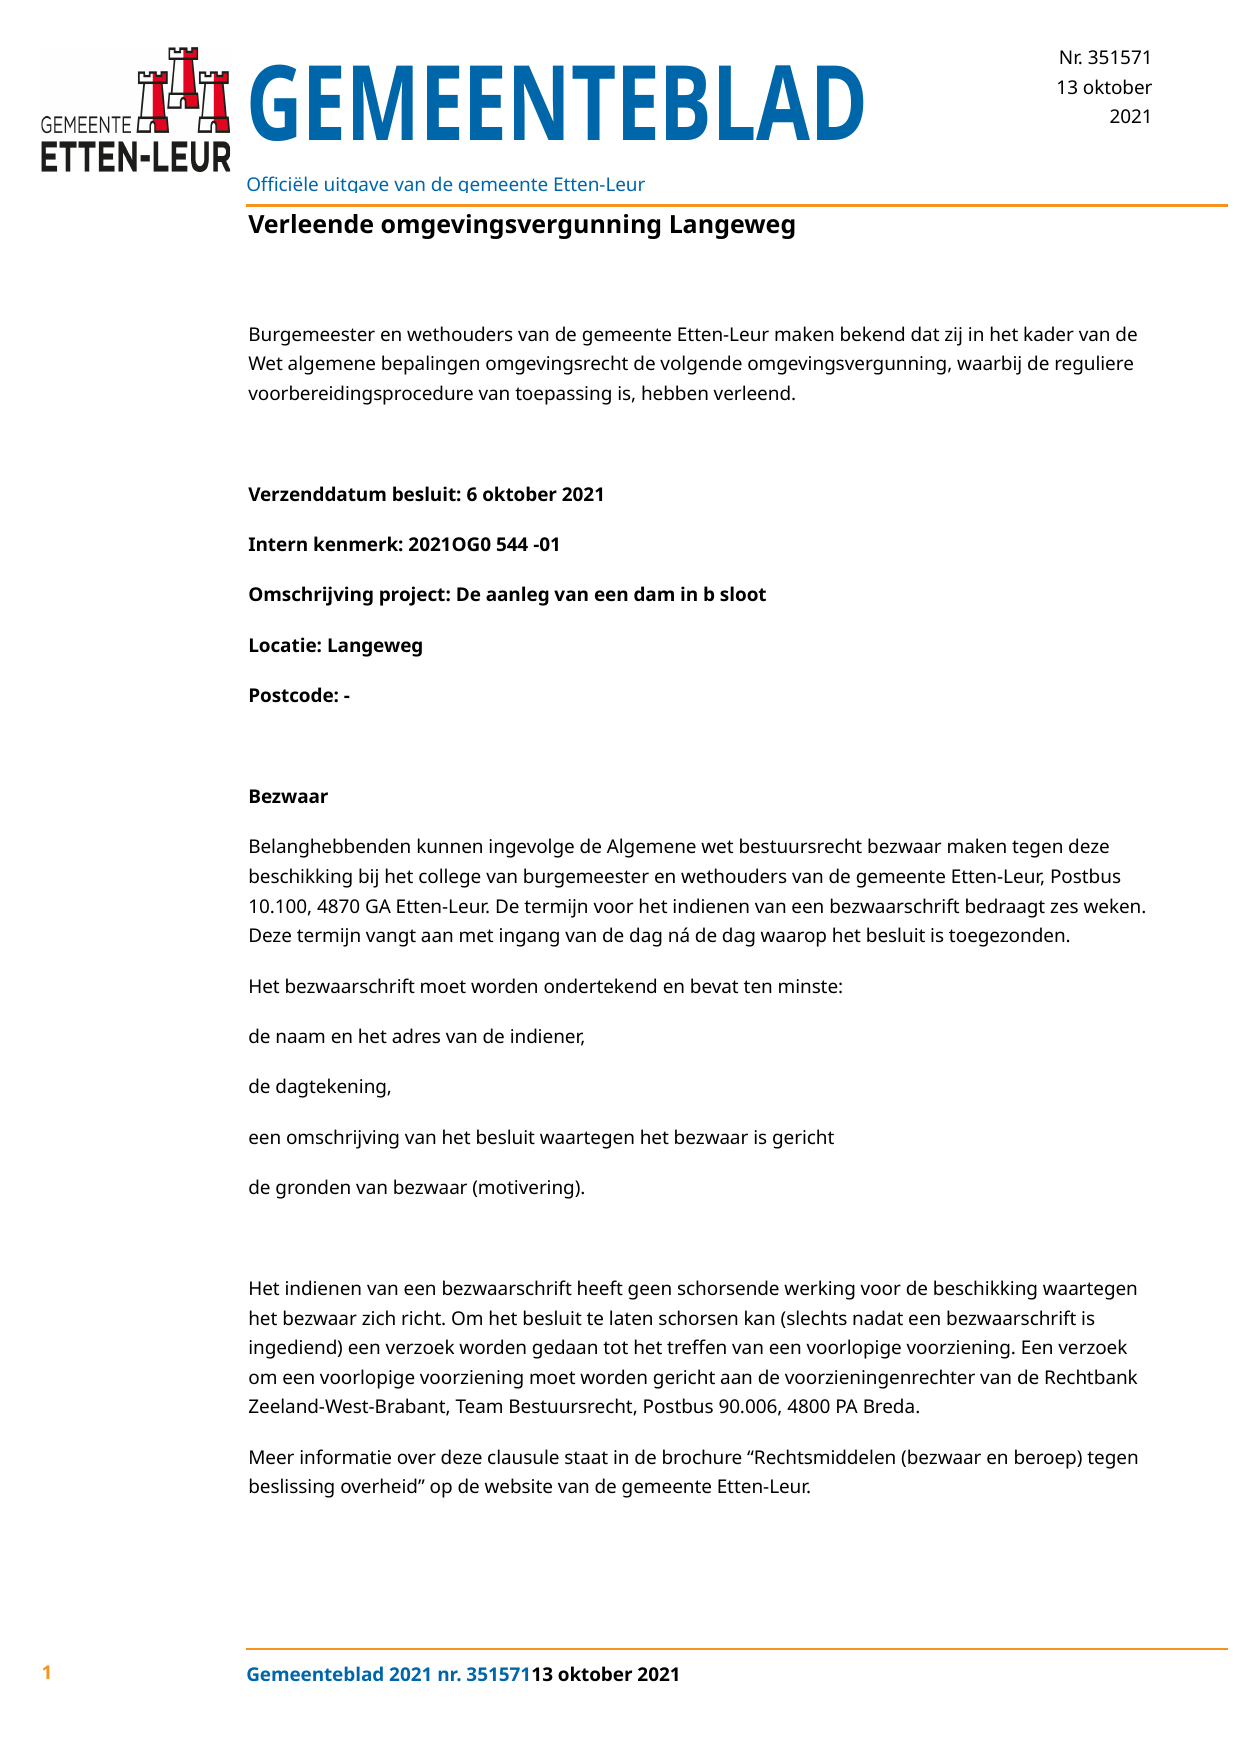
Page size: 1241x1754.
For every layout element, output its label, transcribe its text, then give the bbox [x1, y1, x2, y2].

text de gronden van bezwaar (motivering). [248, 1174, 1152, 1200]
text Bezwaar [248, 783, 1152, 809]
text de dagtekening, [248, 1074, 1152, 1099]
picture [41, 47, 231, 172]
text Verleende omgevingsvergunning Langeweg [248, 207, 1152, 241]
text Intern kenmerk: 2021OG0 544 -01 [248, 531, 1152, 557]
text Belanghebbenden kunnen ingevolge de Algemene wet bestuursrecht bezwaar maken tegen deze beschikking bij het college van burgemeester en wethouders van de gemeente Etten-Leur, Postbus 10.100, 4870 GA Etten-Leur. De termijn voor het indienen van een bezwaarschrift bedraagt zes weken. Deze termijn vangt aan met ingang van de dag ná de dag waarop het besluit is toegezonden. [248, 834, 1152, 948]
text Postcode: - [248, 682, 1152, 708]
text Het bezwaarschrift moet worden ondertekend en bevat ten minste: [248, 973, 1152, 998]
text Het indienen van een bezwaarschrift heeft geen schorsende werking voor de beschikking waartegen het bezwaar zich richt. Om het besluit te laten schorsen kan (slechts nadat een bezwaarschrift is ingediend) een verzoek worden gedaan tot het treffen van een voorlopige voorziening. Een verzoek om een voorlopige voorziening moet worden gericht aan de voorzieningenrechter van de Rechtbank Zeeland-West-Brabant, Team Bestuursrecht, Postbus 90.006, 4800 PA Breda. [248, 1275, 1152, 1419]
text Burgemeester en wethouders van de gemeente Etten-Leur maken bekend dat zij in het kader van de Wet algemene bepalingen omgevingsrecht de volgende omgevingsvergunning, waarbij de reguliere voorbereidingsprocedure van toepassing is, hebben verleend. [248, 321, 1152, 406]
text Omschrijving project: De aanleg van een dam in b sloot [248, 582, 1152, 607]
text Meer informatie over deze clausule staat in de brochure “Rechtsmiddelen (bezwaar en beroep) tegen beslissing overheid” op de website van de gemeente Etten-Leur. [248, 1444, 1152, 1499]
text de naam en het adres van de indiener, [248, 1023, 1152, 1049]
text Verzenddatum besluit: 6 oktober 2021 [248, 481, 1152, 506]
text een omschrijving van het besluit waartegen het bezwaar is gericht [248, 1124, 1152, 1150]
text Locatie: Langeweg [248, 632, 1152, 658]
